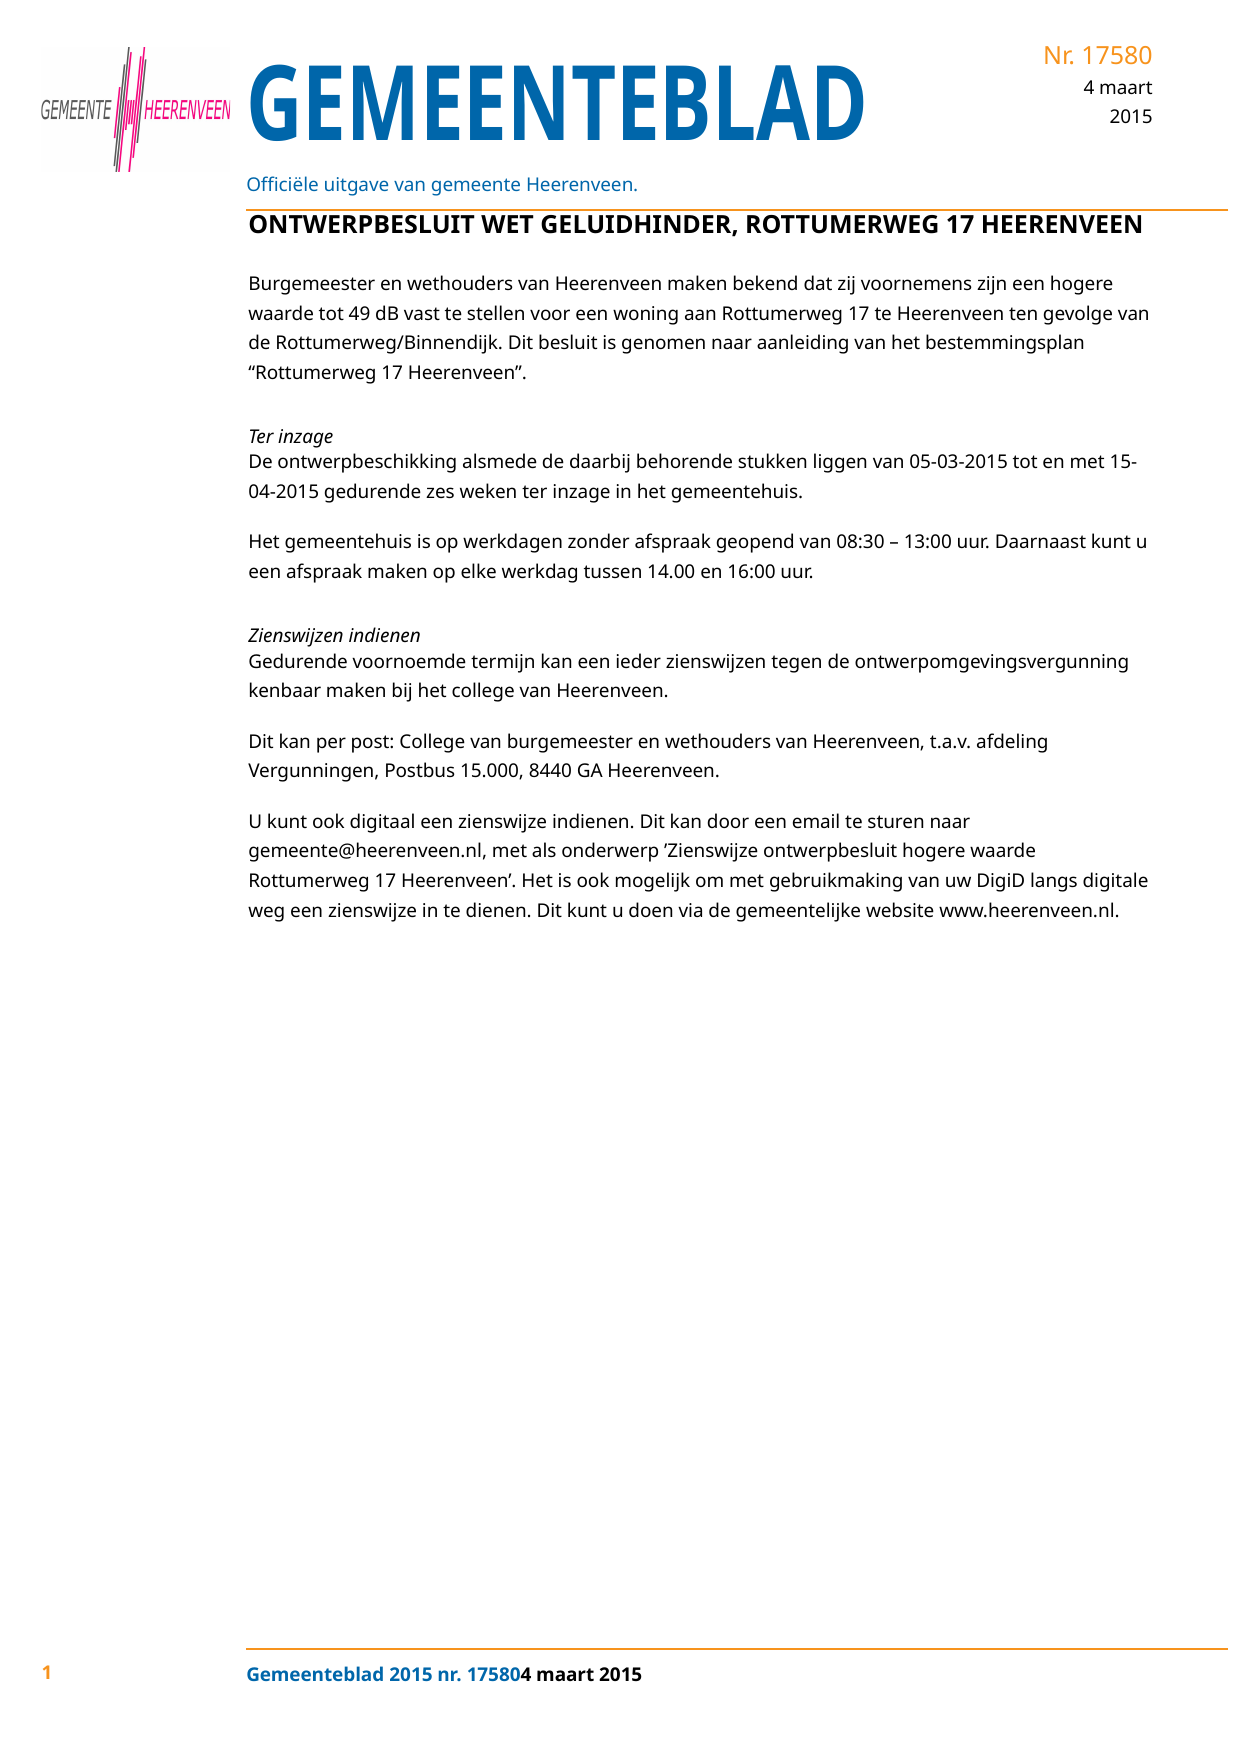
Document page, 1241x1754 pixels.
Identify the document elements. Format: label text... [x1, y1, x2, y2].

text Ter inzage [248, 423, 1152, 449]
text Zienswijzen indienen [248, 622, 1152, 648]
text Dit kan per post: College van burgemeester en wethouders van Heerenveen, t.a.v. afdeling Vergunningen, Postbus 15.000, 8440 GA Heerenveen. [248, 728, 1152, 783]
text De ontwerpbeschikking alsmede de daarbij behorende stukken liggen van 05-03-2015 tot en met 15-04-2015 gedurende zes weken ter inzage in het gemeentehuis. [248, 449, 1152, 504]
text ONTWERPBESLUIT WET GELUIDHINDER, ROTTUMERWEG 17 HEERENVEEN [248, 211, 1152, 241]
text Het gemeentehuis is op werkdagen zonder afspraak geopend van 08:30 – 13:00 uur. Daarnaast kunt u een afspraak maken op elke werkdag tussen 14.00 en 16:00 uur. [248, 529, 1152, 584]
text U kunt ook digitaal een zienswijze indienen. Dit kan door een email te sturen naar gemeente@heerenveen.nl, met als onderwerp ’Zienswijze ontwerpbesluit hogere waarde Rottumerweg 17 Heerenveen’. Het is ook mogelijk om met gebruikmaking van uw DigiD langs digitale weg een zienswijze in te dienen. Dit kunt u doen via de gemeentelijke website www.heerenveen.nl. [248, 808, 1152, 922]
picture [41, 47, 231, 172]
text Gedurende voornoemde termijn kan een ieder zienswijzen tegen de ontwerpomgevingsvergunning kenbaar maken bij het college van Heerenveen. [248, 648, 1152, 703]
text Burgemeester en wethouders van Heerenveen maken bekend dat zij voornemens zijn een hogere waarde tot 49 dB vast te stellen voor een woning aan Rottumerweg 17 te Heerenveen ten gevolge van de Rottumerweg/Binnendijk. Dit besluit is genomen naar aanleiding van het bestemmingsplan “Rottumerweg 17 Heerenveen”. [248, 270, 1152, 385]
